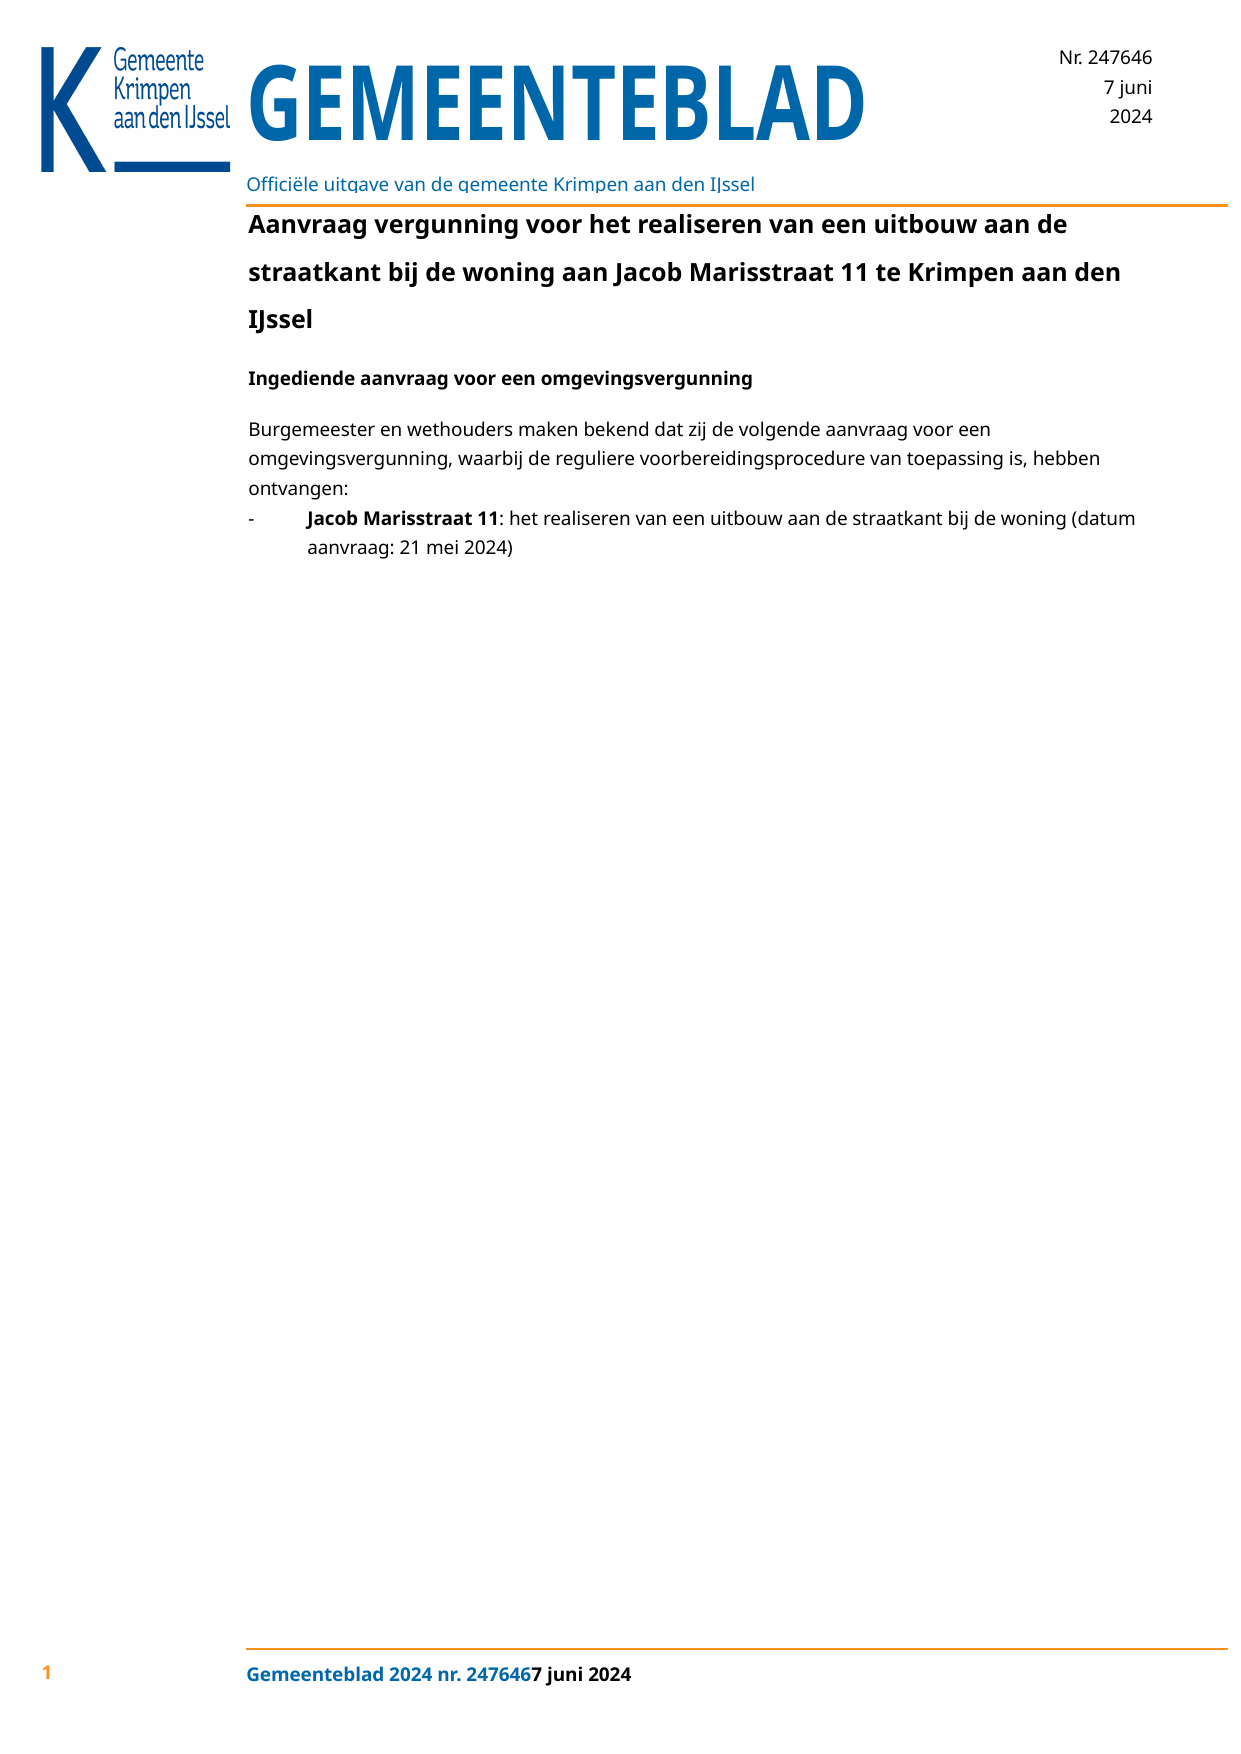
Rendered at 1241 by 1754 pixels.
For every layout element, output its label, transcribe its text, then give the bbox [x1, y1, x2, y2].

text Ingediende aanvraag voor een omgevingsvergunning [248, 366, 1152, 391]
text Aanvraag vergunning voor het realiseren van een uitbouw aan de straatkant bij de woning aan Jacob Marisstraat 11 te Krimpen aan den IJssel [248, 207, 1152, 336]
picture [41, 47, 231, 172]
list Jacob Marisstraat 11: het realiseren van een uitbouw aan de straatkant bij de woning (datum aanvraag: 21 mei 2024) [248, 505, 1152, 560]
text Burgemeester en wethouders maken bekend dat zij de volgende aanvraag voor een omgevingsvergunning, waarbij de reguliere voorbereidingsprocedure van toepassing is, hebben ontvangen: [248, 416, 1152, 501]
